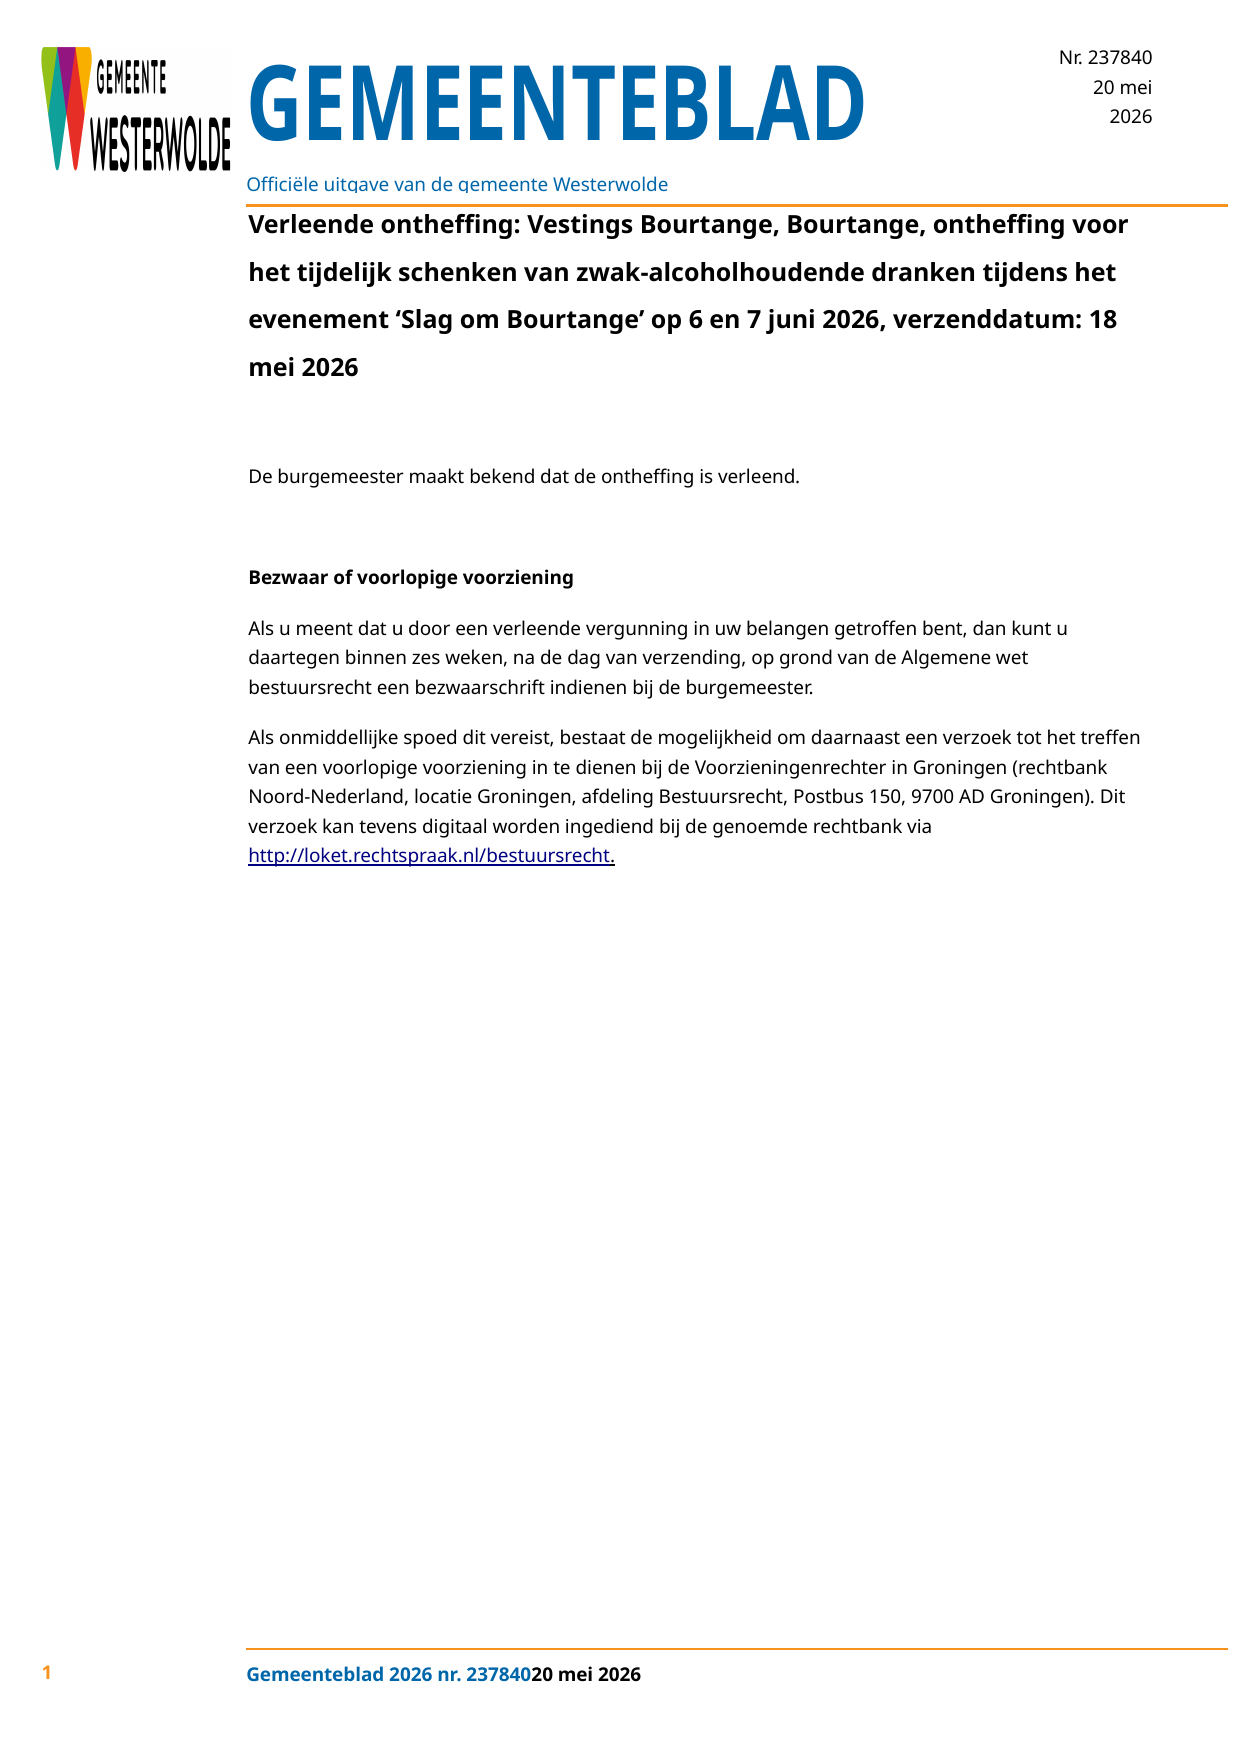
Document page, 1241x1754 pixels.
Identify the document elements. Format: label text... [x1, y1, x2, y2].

text Bezwaar of voorlopige voorziening [248, 564, 1152, 590]
text De burgemeester maakt bekend dat de ontheffing is verleend. [248, 463, 1152, 489]
picture [41, 47, 231, 172]
text Verleende ontheffing: Vestings Bourtange, Bourtange, ontheffing voor het tijdelijk schenken van zwak-alcoholhoudende dranken tijdens het evenement ‘Slag om Bourtange’ op 6 en 7 juni 2026, verzenddatum: 18 mei 2026 [248, 207, 1152, 384]
text Als u meent dat u door een verleende vergunning in uw belangen getroffen bent, dan kunt u daartegen binnen zes weken, na de dag van verzending, op grond van de Algemene wet bestuursrecht een bezwaarschrift indienen bij de burgemeester. [248, 615, 1152, 700]
text Als onmiddellijke spoed dit vereist, bestaat de mogelijkheid om daarnaast een verzoek tot het treffen van een voorlopige voorziening in te dienen bij de Voorzieningenrechter in Groningen (rechtbank Noord-Nederland, locatie Groningen, afdeling Bestuursrecht, Postbus 150, 9700 AD Groningen). Dit verzoek kan tevens digitaal worden ingediend bij de genoemde rechtbank via http://loket.rechtspraak.nl/bestuursrecht. [248, 724, 1152, 868]
